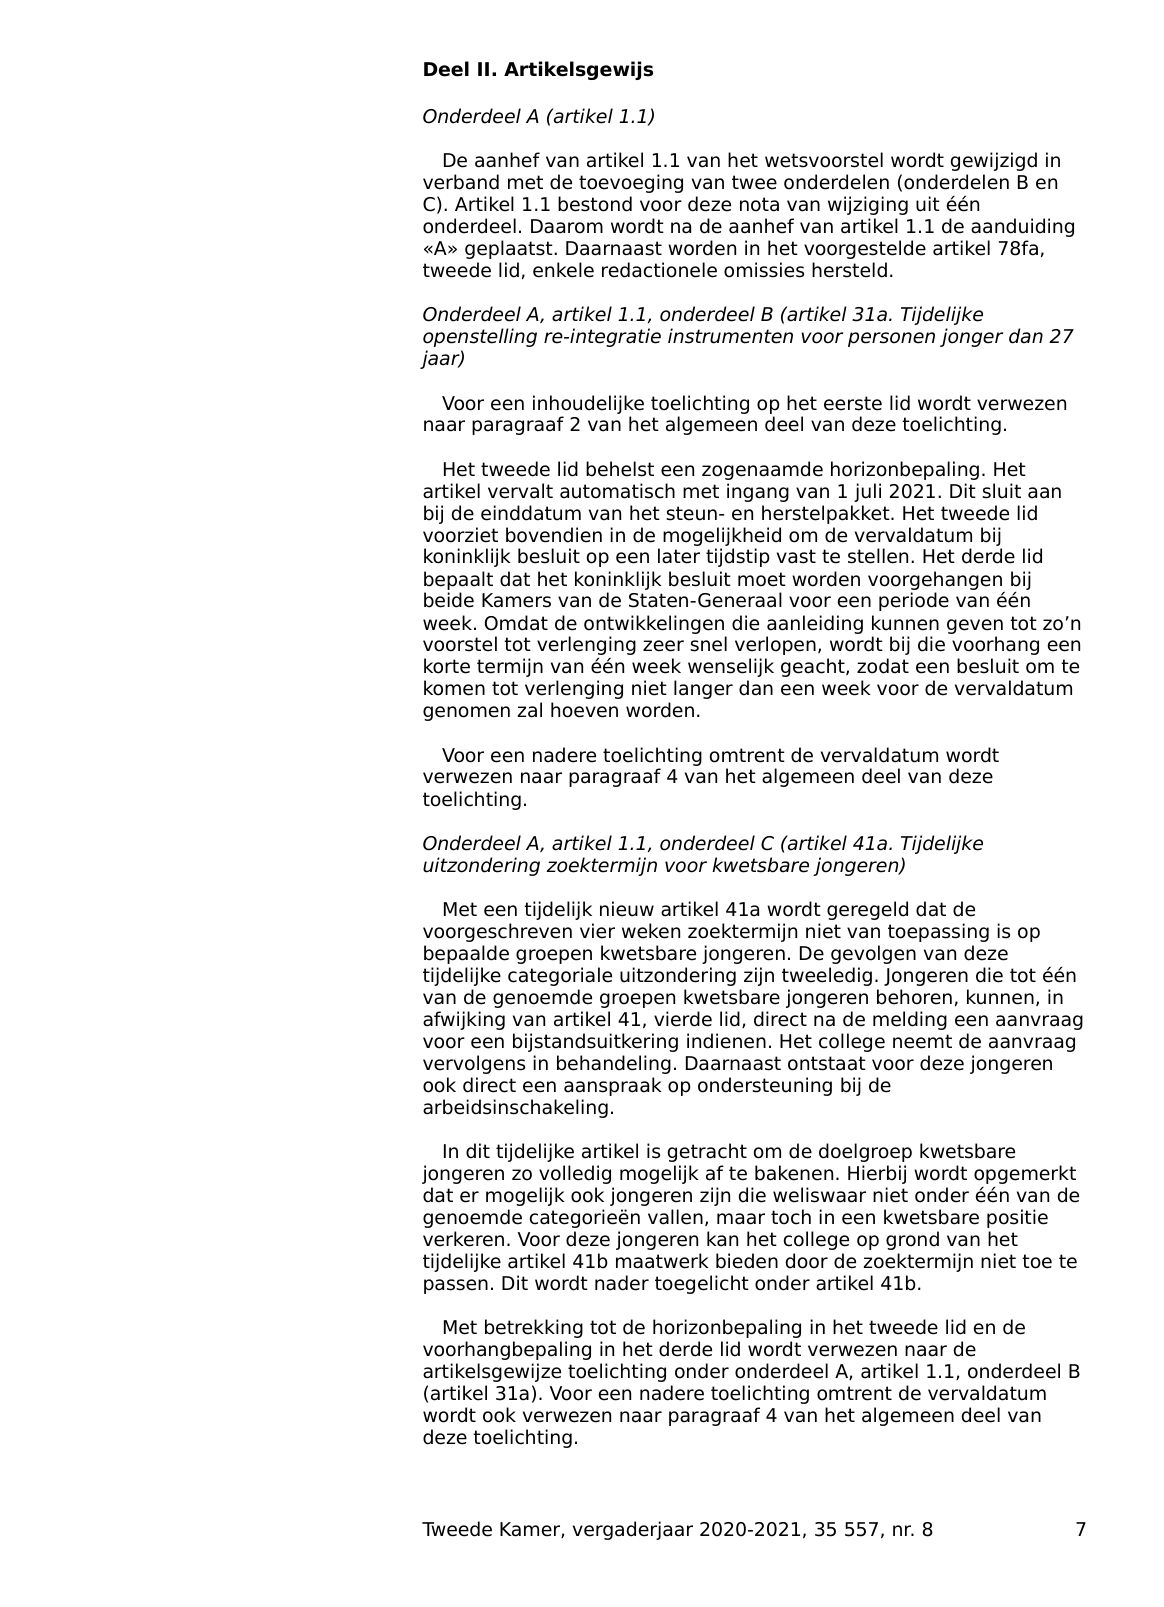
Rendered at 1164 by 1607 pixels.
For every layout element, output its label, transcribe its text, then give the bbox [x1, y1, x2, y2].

text Voor een inhoudelijke toelichting op het eerste lid wordt verwezen naar paragraaf 2 van het algemeen deel van deze toelichting. [422, 392, 1087, 436]
subtitle Onderdeel A, artikel 1.1, onderdeel B (artikel 31a. Tijdelijke openstelling re-integratie instrumenten voor personen jonger dan 27 jaar) [422, 304, 1087, 370]
text De aanhef van artikel 1.1 van het wetsvoorstel wordt gewijzigd in verband met de toevoeging van twee onderdelen (onderdelen B en C). Artikel 1.1 bestond voor deze nota van wijziging uit één onderdeel. Daarom wordt na de aanhef van artikel 1.1 de aanduiding «A» geplaatst. Daarnaast worden in het voorgestelde artikel 78fa, tweede lid, enkele redactionele omissies hersteld. [422, 150, 1087, 282]
text In dit tijdelijke artikel is getracht om de doelgroep kwetsbare jongeren zo volledig mogelijk af te bakenen. Hierbij wordt opgemerkt dat er mogelijk ook jongeren zijn die weliswaar niet onder één van de genoemde categorieën vallen, maar toch in een kwetsbare positie verkeren. Voor deze jongeren kan het college op grond van het tijdelijke artikel 41b maatwerk bieden door de zoektermijn niet toe te passen. Dit wordt nader toegelicht onder artikel 41b. [422, 1141, 1087, 1294]
subtitle Onderdeel A, artikel 1.1, onderdeel C (artikel 41a. Tijdelijke uitzondering zoektermijn voor kwetsbare jongeren) [422, 833, 1087, 877]
subtitle Deel II. Artikelsgewijs [422, 59, 1087, 81]
text Met een tijdelijk nieuw artikel 41a wordt geregeld dat de voorgeschreven vier weken zoektermijn niet van toepassing is op bepaalde groepen kwetsbare jongeren. De gevolgen van deze tijdelijke categoriale uitzondering zijn tweeledig. Jongeren die tot één van de genoemde groepen kwetsbare jongeren behoren, kunnen, in afwijking van artikel 41, vierde lid, direct na de melding een aanvraag voor een bijstandsuitkering indienen. Het college neemt de aanvraag vervolgens in behandeling. Daarnaast ontstaat voor deze jongeren ook direct een aanspraak op ondersteuning bij de arbeidsinschakeling. [422, 899, 1087, 1118]
text Het tweede lid behelst een zogenaamde horizonbepaling. Het artikel vervalt automatisch met ingang van 1 juli 2021. Dit sluit aan bij de einddatum van het steun- en herstelpakket. Het tweede lid voorziet bovendien in de mogelijkheid om de vervaldatum bij koninklijk besluit op een later tijdstip vast te stellen. Het derde lid bepaalt dat het koninklijk besluit moet worden voorgehangen bij beide Kamers van de Staten-Generaal voor een periode van één week. Omdat de ontwikkelingen die aanleiding kunnen geven tot zo’n voorstel tot verlenging zeer snel verlopen, wordt bij die voorhang een korte termijn van één week wenselijk geacht, zodat een besluit om te komen tot verlenging niet langer dan een week voor de vervaldatum genomen zal hoeven worden. [422, 458, 1087, 722]
text Voor een nadere toelichting omtrent de vervaldatum wordt verwezen naar paragraaf 4 van het algemeen deel van deze toelichting. [422, 744, 1087, 810]
text Met betrekking tot de horizonbepaling in het tweede lid en de voorhangbepaling in het derde lid wordt verwezen naar de artikelsgewijze toelichting onder onderdeel A, artikel 1.1, onderdeel B (artikel 31a). Voor een nadere toelichting omtrent de vervaldatum wordt ook verwezen naar paragraaf 4 van het algemeen deel van deze toelichting. [422, 1317, 1087, 1449]
subtitle Onderdeel A (artikel 1.1) [422, 106, 1087, 128]
